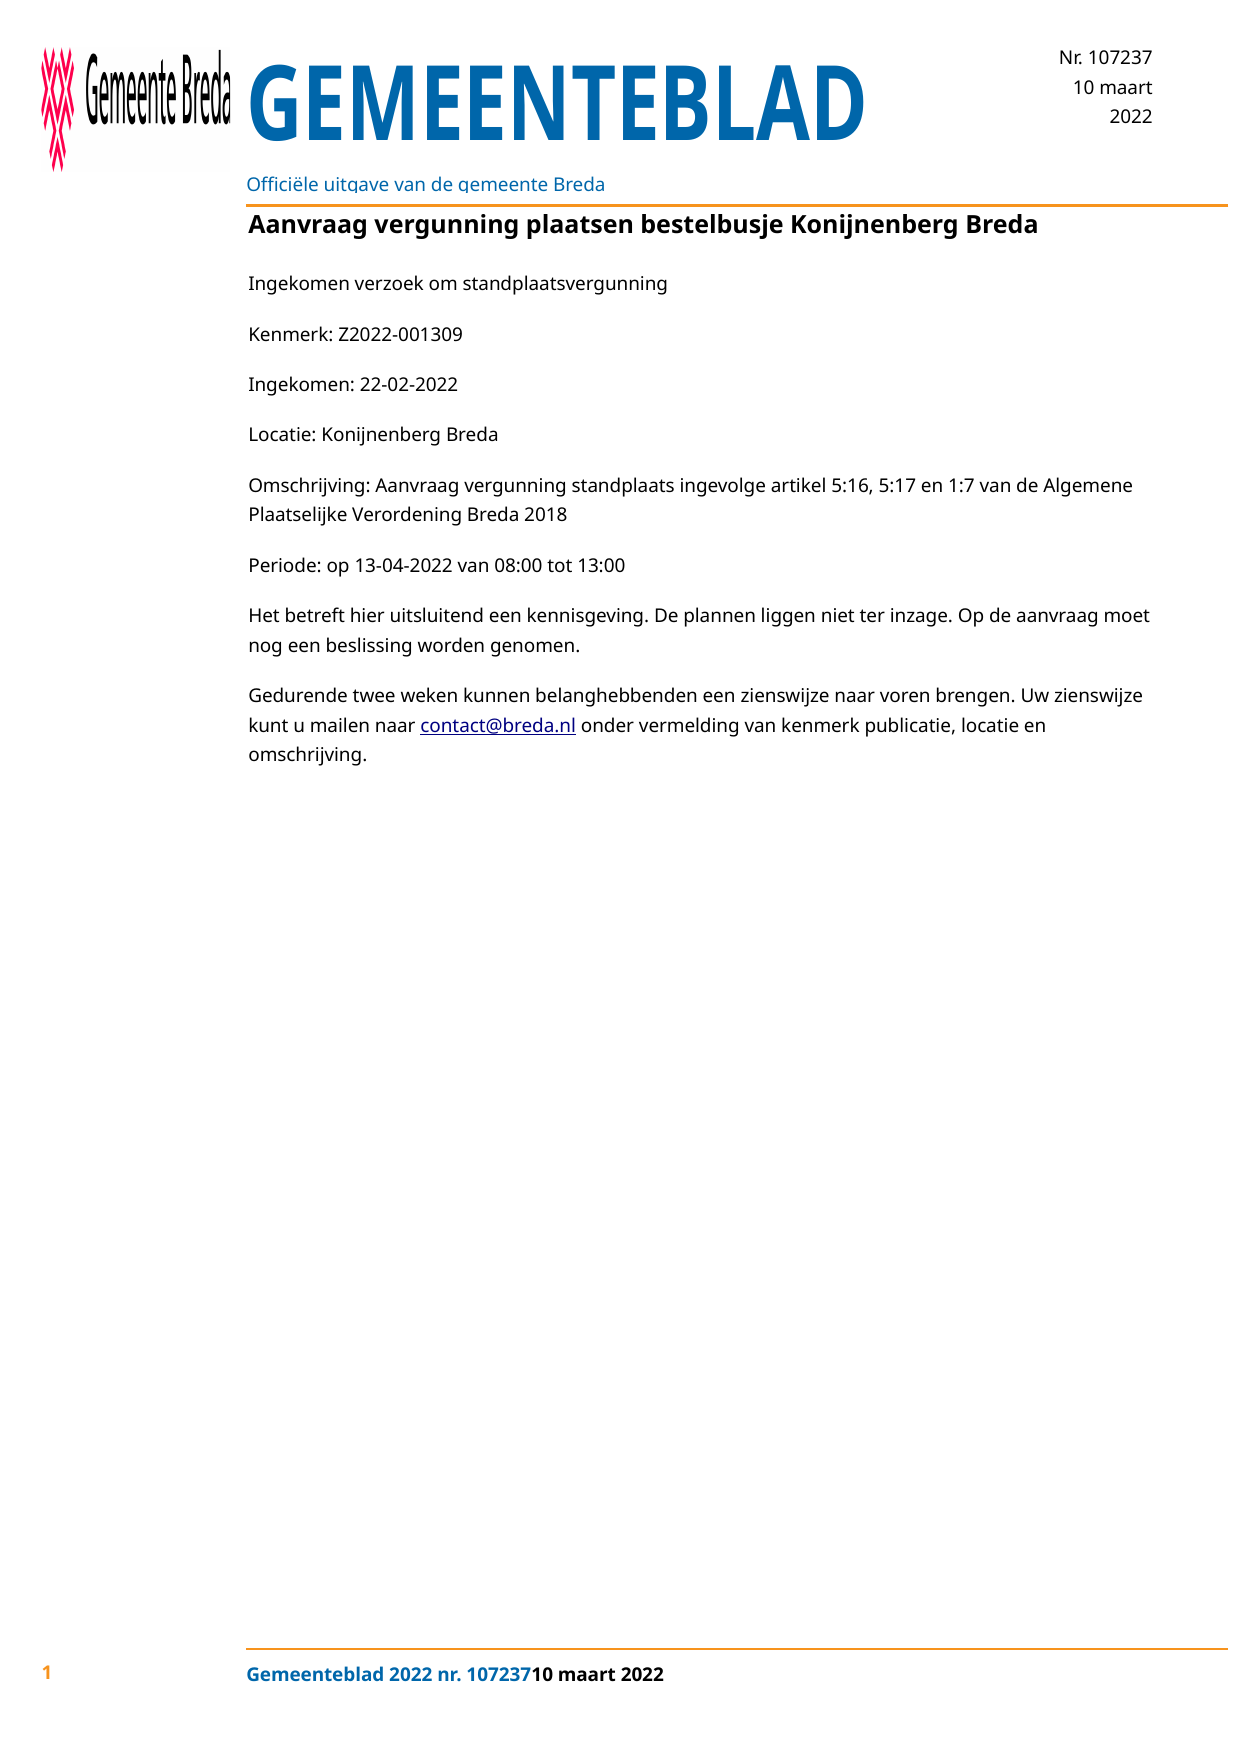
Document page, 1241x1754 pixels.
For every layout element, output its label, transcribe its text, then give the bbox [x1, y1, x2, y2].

text Ingekomen verzoek om standplaatsvergunning [248, 270, 1152, 296]
text Periode: op 13-04-2022 van 08:00 tot 13:00 [248, 552, 1152, 578]
text Omschrijving: Aanvraag vergunning standplaats ingevolge artikel 5:16, 5:17 en 1:7 van de Algemene Plaatselijke Verordening Breda 2018 [248, 472, 1152, 527]
text Kenmerk: Z2022-001309 [248, 321, 1152, 346]
text Locatie: Konijnenberg Breda [248, 422, 1152, 447]
text Gedurende twee weken kunnen belanghebbenden een zienswijze naar voren brengen. Uw zienswijze kunt u mailen naar contact@breda.nl onder vermelding van kenmerk publicatie, locatie en omschrijving. [248, 682, 1152, 767]
text Ingekomen: 22-02-2022 [248, 371, 1152, 397]
text Het betreft hier uitsluitend een kennisgeving. De plannen liggen niet ter inzage. Op de aanvraag moet nog een beslissing worden genomen. [248, 602, 1152, 658]
text Aanvraag vergunning plaatsen bestelbusje Konijnenberg Breda [248, 207, 1152, 241]
picture [41, 47, 231, 172]
